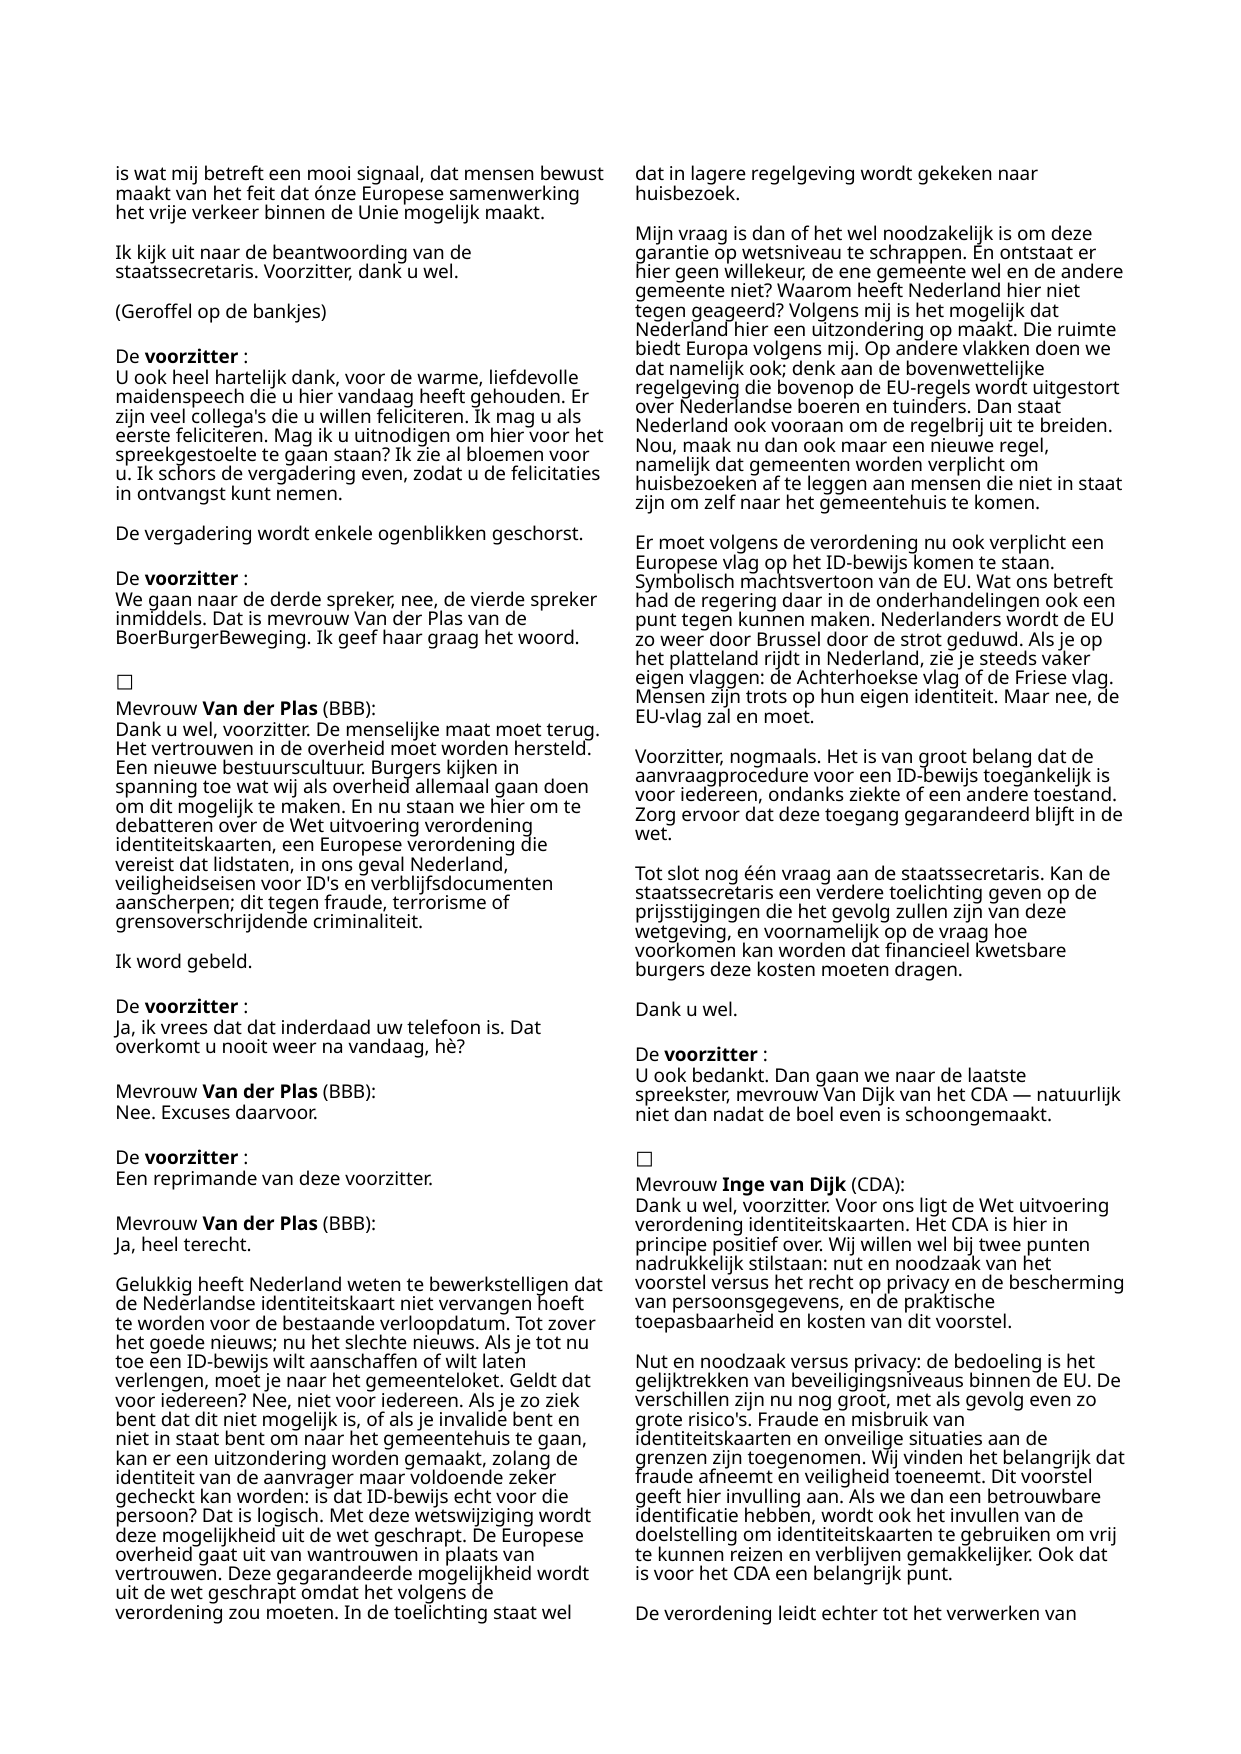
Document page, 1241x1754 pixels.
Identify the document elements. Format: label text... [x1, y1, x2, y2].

text ⬜ [115, 669, 605, 695]
text Ja, heel terecht. [115, 1236, 605, 1255]
text De voorzitter : [115, 993, 605, 1019]
text Gelukkig heeft Nederland weten te bewerkstelligen dat de Nederlandse identiteitskaart niet vervangen hoeft te worden voor de bestaande verloopdatum. Tot zover het goede nieuws; nu het slechte nieuws. Als je tot nu toe een ID-bewijs wilt aanschaffen of wilt laten verlengen, moet je naar het gemeenteloket. Geldt dat voor iedereen? Nee, niet voor iedereen. Als je zo ziek bent dat dit niet mogelijk is, of als je invalide bent en niet in staat bent om naar het gemeentehuis te gaan, kan er een uitzondering worden gemaakt, zolang de identiteit van de aanvrager maar voldoende zeker gecheckt kan worden: is dat ID-bewijs echt voor die persoon? Dat is logisch. Met deze wetswijziging wordt deze mogelijkheid uit de wet geschrapt. De Europese overheid gaat uit van wantrouwen in plaats van vertrouwen. Deze gegarandeerde mogelijkheid wordt uit de wet geschrapt omdat het volgens de verordening zou moeten. In de toelichting staat wel [115, 1276, 605, 1623]
text De verordening leidt echter tot het verwerken van [635, 1605, 1125, 1624]
text Ja, ik vrees dat dat inderdaad uw telefoon is. Dat overkomt u nooit weer na vandaag, hè? [115, 1019, 605, 1058]
text Mevrouw Van der Plas (BBB): [115, 695, 605, 721]
text We gaan naar de derde spreker, nee, de vierde spreker inmiddels. Dat is mevrouw Van der Plas van de BoerBurgerBeweging. Ik geef haar graag het woord. [115, 591, 605, 648]
text Er moet volgens de verordening nu ook verplicht een Europese vlag op het ID-bewijs komen te staan. Symbolisch machtsvertoon van de EU. Wat ons betreft had de regering daar in de onderhandelingen ook een punt tegen kunnen maken. Nederlanders wordt de EU zo weer door Brussel door de strot geduwd. Als je op het platteland rijdt in Nederland, zie je steeds vaker eigen vlaggen: de Achterhoekse vlag of de Friese vlag. Mensen zijn trots op hun eigen identiteit. Maar nee, de EU-vlag zal en moet. [635, 534, 1125, 727]
text De voorzitter : [115, 1144, 605, 1170]
text Mevrouw Van der Plas (BBB): [115, 1210, 605, 1236]
text Nut en noodzaak versus privacy: de bedoeling is het gelijktrekken van beveiligingsniveaus binnen de EU. De verschillen zijn nu nog groot, met als gevolg even zo grote risico's. Fraude en misbruik van identiteitskaarten en onveilige situaties aan de grenzen zijn toegenomen. Wij vinden het belangrijk dat fraude afneemt en veiligheid toeneemt. Dit voorstel geeft hier invulling aan. Als we dan een betrouwbare identificatie hebben, wordt ook het invullen van de doelstelling om identiteitskaarten te gebruiken om vrij te kunnen reizen en verblijven gemakkelijker. Ook dat is voor het CDA een belangrijk punt. [635, 1353, 1125, 1584]
text De voorzitter : [115, 343, 605, 369]
text is wat mij betreft een mooi signaal, dat mensen bewust maakt van het feit dat ónze Europese samenwerking het vrije verkeer binnen de Unie mogelijk maakt. [115, 165, 605, 223]
text Ik word gebeld. [115, 953, 605, 973]
text ⬜ [635, 1146, 1125, 1171]
text De voorzitter : [115, 565, 605, 591]
text Nee. Excuses daarvoor. [115, 1104, 605, 1124]
text De voorzitter : [635, 1041, 1125, 1067]
text Voorzitter, nogmaals. Het is van groot belang dat de aanvraagprocedure voor een ID-bewijs toegankelijk is voor iedereen, ondanks ziekte of een andere toestand. Zorg ervoor dat deze toegang gegarandeerd blijft in de wet. [635, 748, 1125, 844]
text dat in lagere regelgeving wordt gekeken naar huisbezoek. [635, 165, 1125, 204]
text Dank u wel, voorzitter. Voor ons ligt de Wet uitvoering verordening identiteitskaarten. Het CDA is hier in principe positief over. Wij willen wel bij twee punten nadrukkelijk stilstaan: nut en noodzaak van het voorstel versus het recht op privacy en de bescherming van persoonsgegevens, en de praktische toepasbaarheid en kosten van dit voorstel. [635, 1197, 1125, 1332]
text Mevrouw Van der Plas (BBB): [115, 1079, 605, 1104]
text Dank u wel, voorzitter. De menselijke maat moet terug. Het vertrouwen in de overheid moet worden hersteld. Een nieuwe bestuurscultuur. Burgers kijken in spanning toe wat wij als overheid allemaal gaan doen om dit mogelijk te maken. En nu staan we hier om te debatteren over de Wet uitvoering verordening identiteitskaarten, een Europese verordening die vereist dat lidstaten, in ons geval Nederland, veiligheidseisen voor ID's en verblijfsdocumenten aanscherpen; dit tegen fraude, terrorisme of grensoverschrijdende criminaliteit. [115, 721, 605, 933]
text U ook heel hartelijk dank, voor de warme, liefdevolle maidenspeech die u hier vandaag heeft gehouden. Er zijn veel collega's die u willen feliciteren. Ik mag u als eerste feliciteren. Mag ik u uitnodigen om hier voor het spreekgestoelte te gaan staan? Ik zie al bloemen voor u. Ik schors de vergadering even, zodat u de felicitaties in ontvangst kunt nemen. [115, 369, 605, 504]
text U ook bedankt. Dan gaan we naar de laatste spreekster, mevrouw Van Dijk van het CDA — natuurlijk niet dan nadat de boel even is schoongemaakt. [635, 1067, 1125, 1125]
text Mijn vraag is dan of het wel noodzakelijk is om deze garantie op wetsniveau te schrappen. En ontstaat er hier geen willekeur, de ene gemeente wel en de andere gemeente niet? Waarom heeft Nederland hier niet tegen geageerd? Volgens mij is het mogelijk dat Nederland hier een uitzondering op maakt. Die ruimte biedt Europa volgens mij. Op andere vlakken doen we dat namelijk ook; denk aan de bovenwettelijke regelgeving die bovenop de EU-regels wordt uitgestort over Nederlandse boeren en tuinders. Dan staat Nederland ook vooraan om de regelbrij uit te breiden. Nou, maak nu dan ook maar een nieuwe regel, namelijk dat gemeenten worden verplicht om huisbezoeken af te leggen aan mensen die niet in staat zijn om zelf naar het gemeentehuis te komen. [635, 224, 1125, 514]
text Ik kijk uit naar de beantwoording van de staatssecretaris. Voorzitter, dank u wel. [115, 244, 605, 282]
text Tot slot nog één vraag aan de staatssecretaris. Kan de staatssecretaris een verdere toelichting geven op de prijsstijgingen die het gevolg zullen zijn van deze wetgeving, en voornamelijk op de vraag hoe voorkomen kan worden dat financieel kwetsbare burgers deze kosten moeten dragen. [635, 865, 1125, 981]
text Mevrouw Inge van Dijk (CDA): [635, 1171, 1125, 1197]
text Dank u wel. [635, 1001, 1125, 1021]
text De vergadering wordt enkele ogenblikken geschorst. [115, 525, 605, 544]
text (Geroffel op de bankjes) [115, 303, 605, 322]
text Een reprimande van deze voorzitter. [115, 1170, 605, 1189]
